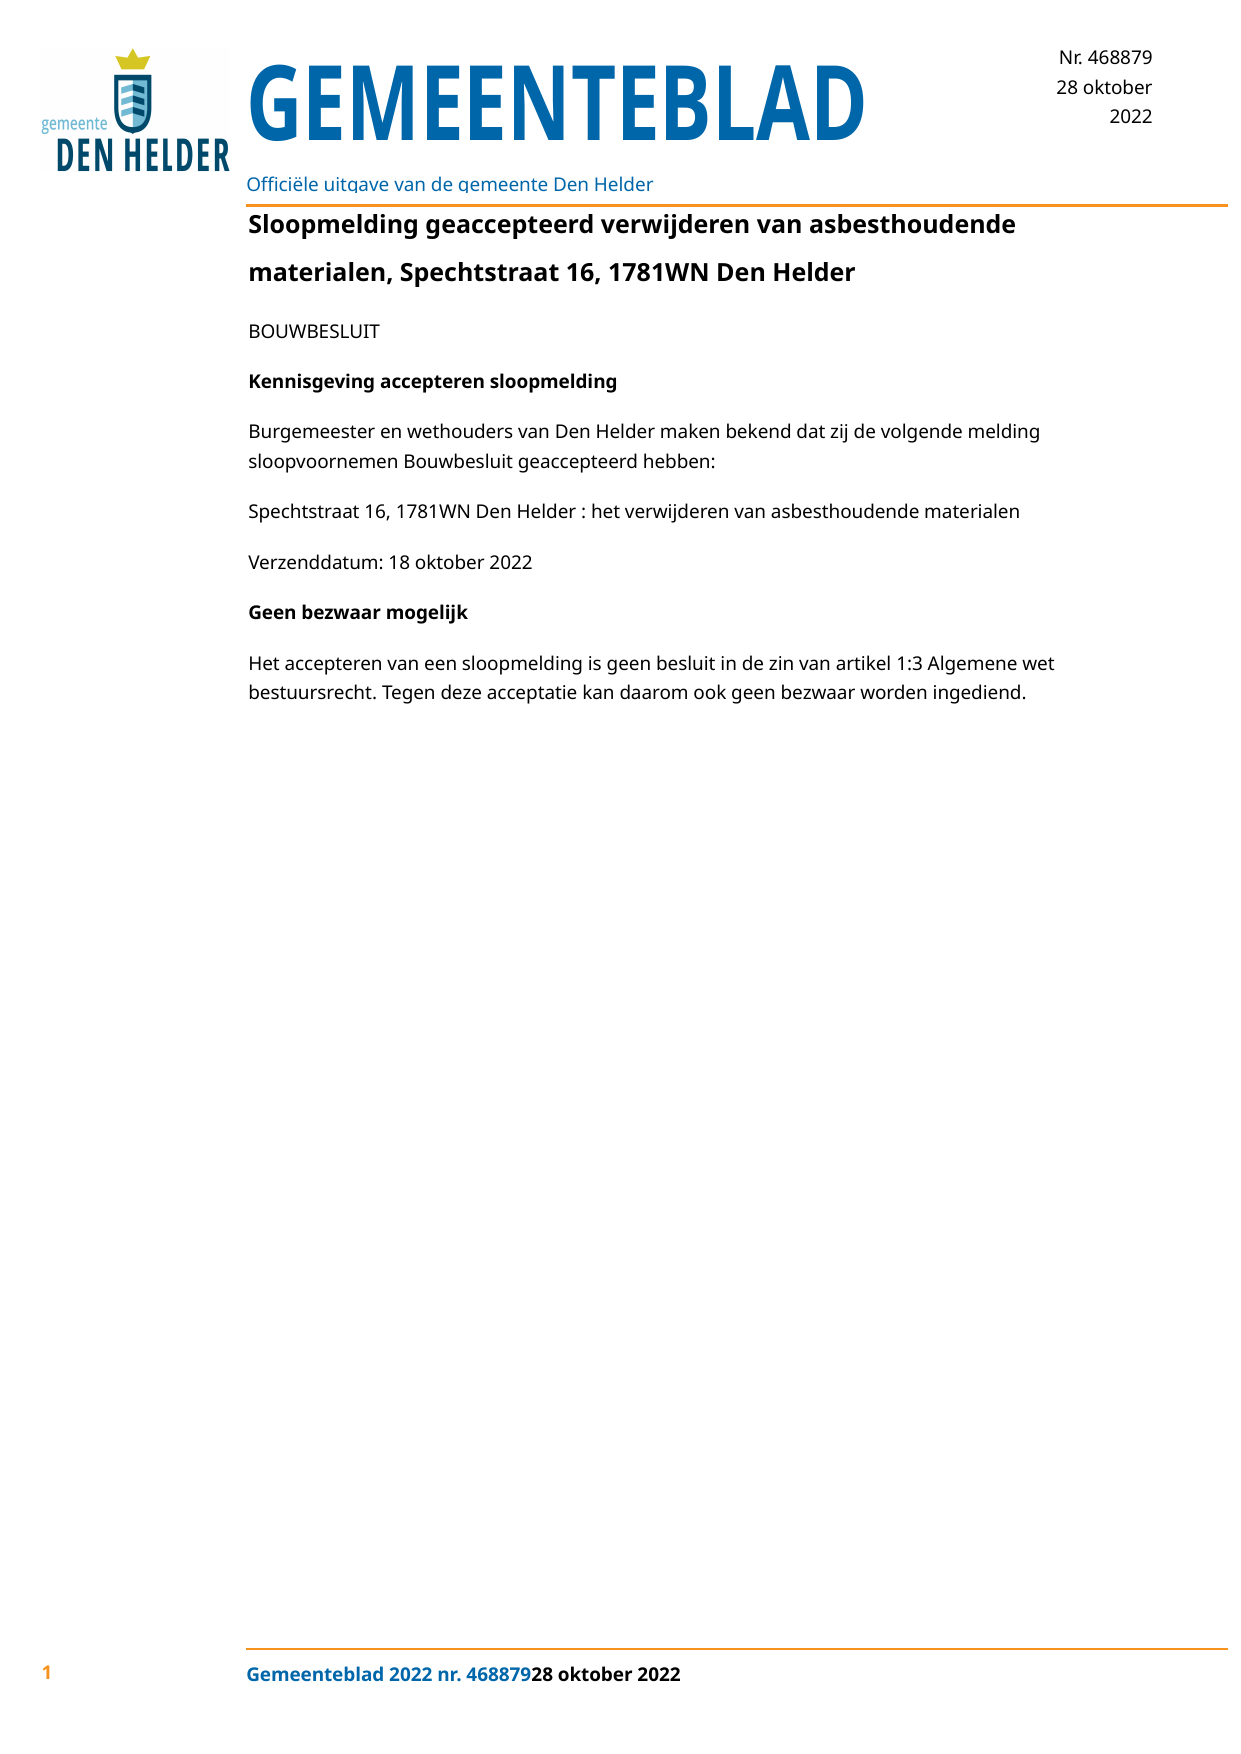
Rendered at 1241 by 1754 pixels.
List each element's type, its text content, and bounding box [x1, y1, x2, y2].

picture [182, 144, 187, 165]
picture [130, 157, 135, 172]
text Verzenddatum: 18 oktober 2022 [248, 549, 1152, 575]
text BOUWBESLUIT [248, 318, 1152, 344]
text Kennisgeving accepteren sloopmelding [248, 368, 1152, 394]
text Sloopmelding geaccepteerd verwijderen van asbesthoudende materialen, Spechtstraat 16, 1781WN Den Helder [248, 207, 1152, 288]
text Spechtstraat 16, 1781WN Den Helder : het verwijderen van asbesthoudende materialen [248, 499, 1152, 524]
picture [63, 144, 68, 165]
text Het accepteren van een sloopmelding is geen besluit in de zin van artikel 1:3 Algemene wet bestuursrecht. Tegen deze acceptatie kan daarom ook geen bezwaar worden ingediend. [248, 650, 1152, 705]
picture [220, 160, 224, 172]
text Geen bezwaar mogelijk [248, 599, 1152, 625]
text Burgemeester en wethouders van Den Helder maken bekend dat zij de volgende melding sloopvoornemen Bouwbesluit geaccepteerd hebben: [248, 419, 1152, 474]
picture [100, 154, 106, 172]
picture [41, 47, 231, 172]
